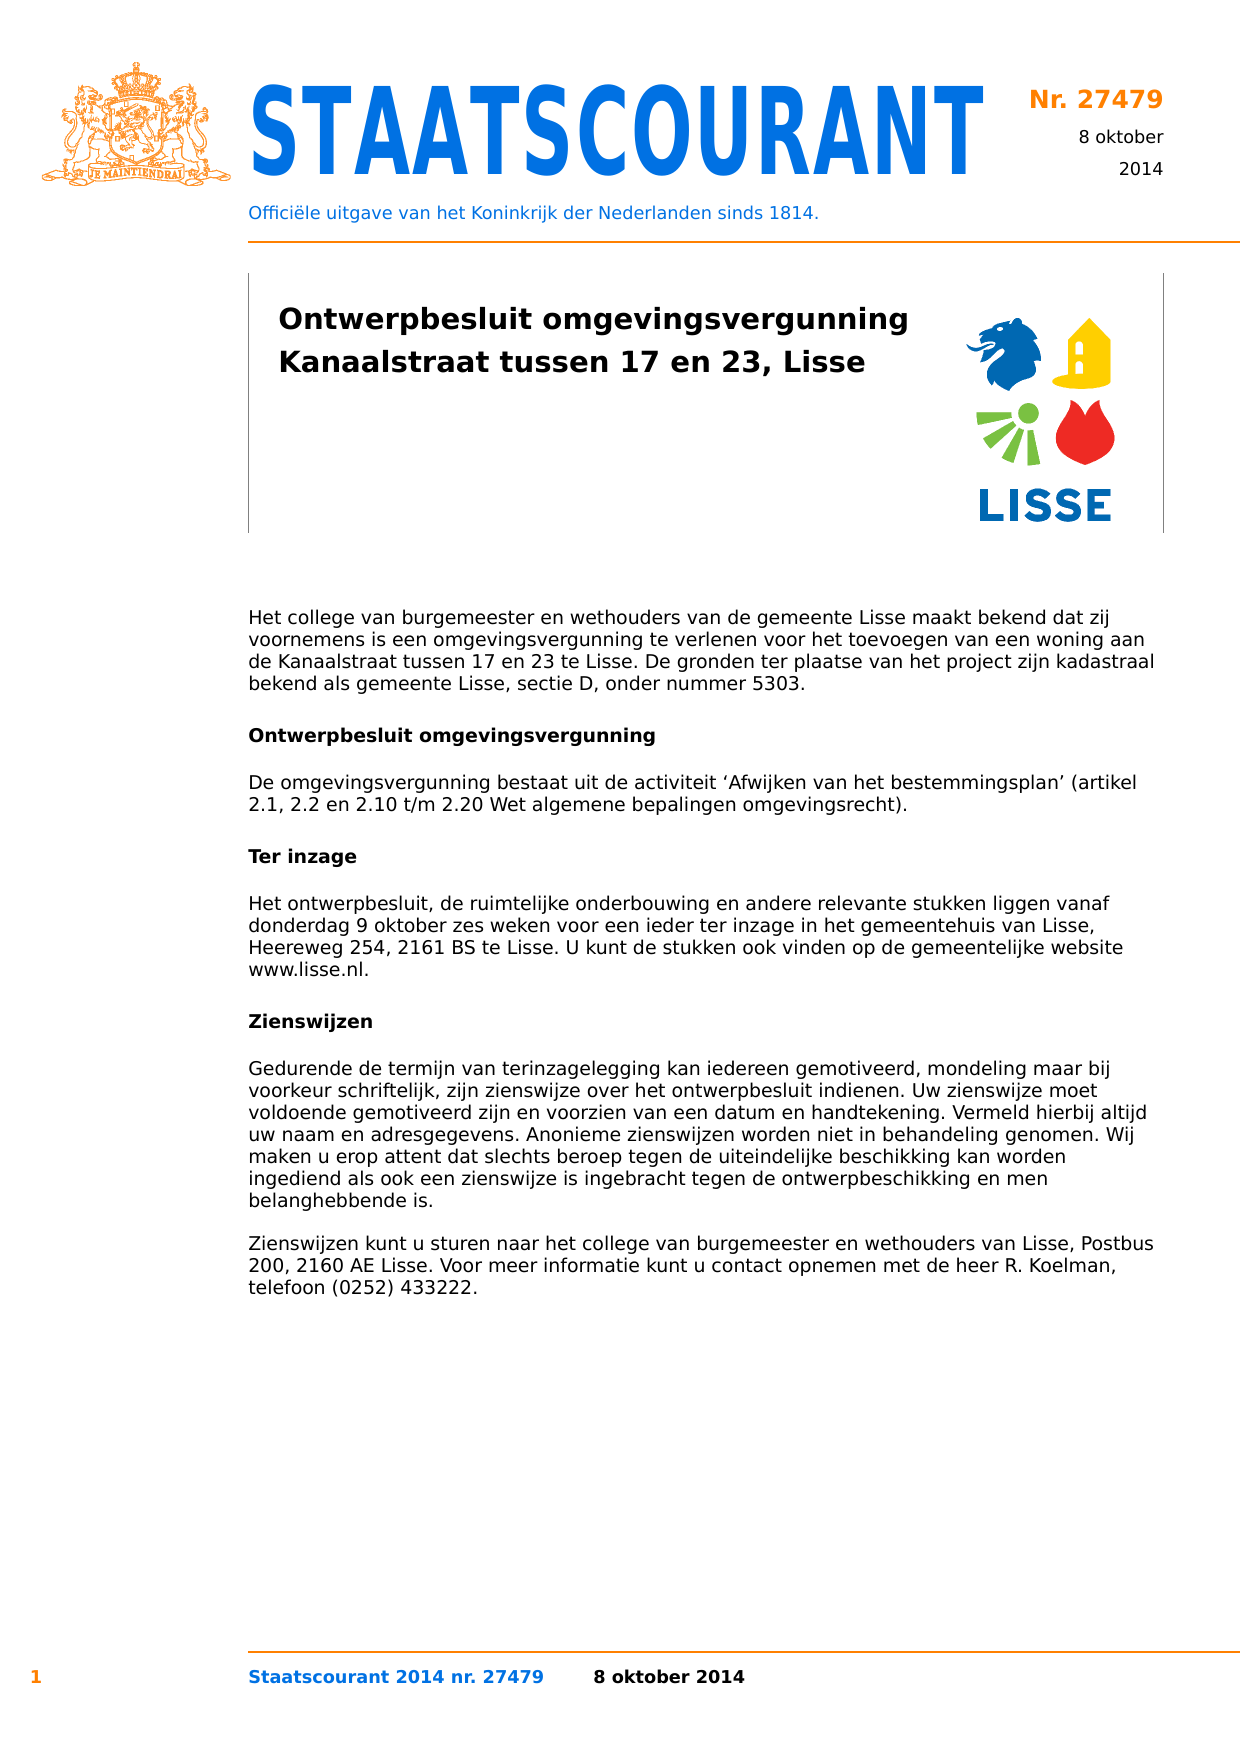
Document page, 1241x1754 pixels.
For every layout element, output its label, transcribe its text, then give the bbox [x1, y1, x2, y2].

text Gedurende de termijn van terinzagelegging kan iedereen gemotiveerd, mondeling maar bij voorkeur schriftelijk, zijn zienswijze over het ontwerpbesluit indienen. Uw zienswijze moet voldoende gemotiveerd zijn en voorzien van een datum en handtekening. Vermeld hierbij altijd uw naam en adresgegevens. Anonieme zienswijzen worden niet in behandeling genomen. Wij maken u erop attent dat slechts beroep tegen de uiteindelijke beschikking kan worden ingediend als ook een zienswijze is ingebracht tegen de ontwerpbeschikking en men belanghebbende is. [248, 1058, 1163, 1211]
subtitle Ter inzage [248, 846, 1163, 868]
subtitle Ontwerpbesluit omgevingsvergunning [248, 725, 1163, 747]
text Zienswijzen kunt u sturen naar het college van burgemeester en wethouders van Lisse, Postbus 200, 2160 AE Lisse. Voor meer informatie kunt u contact opnemen met de heer R. Koelman, telefoon (0252) 433222. [248, 1233, 1163, 1299]
text Het college van burgemeester en wethouders van de gemeente Lisse maakt bekend dat zij voornemens is een omgevingsvergunning te verlenen voor het toevoegen van een woning aan de Kanaalstraat tussen 17 en 23 te Lisse. De gronden ter plaatse van het project zijn kadastraal bekend als gemeente Lisse, sectie D, onder nummer 5303. [248, 607, 1163, 695]
text De omgevingsvergunning bestaat uit de activiteit ‘Afwijken van het bestemmingsplan’ (artikel 2.1, 2.2 en 2.10 t/m 2.20 Wet algemene bepalingen omgevingsrecht). [248, 772, 1163, 816]
table_cell 2014 [998, 153, 1240, 203]
table_cell 8 oktober [998, 121, 1240, 153]
subtitle Ontwerpbesluit omgevingsvergunning Kanaalstraat tussen 17 en 23, Lisse [249, 273, 1163, 533]
picture [41, 62, 231, 186]
text Het ontwerpbesluit, de ruimtelijke onderbouwing en andere relevante stukken liggen vanaf donderdag 9 oktober zes weken voor een ieder ter inzage in het gemeentehuis van Lisse, Heereweg 254, 2161 BS te Lisse. U kunt de stukken ook vinden op de gemeentelijke website www.lisse.nl. [248, 893, 1163, 981]
table_header [25, 62, 248, 241]
subtitle Zienswijzen [248, 1011, 1163, 1033]
table_header STAATSCOURANT [248, 62, 998, 203]
picture [956, 302, 1134, 533]
table_cell Officiële uitgave van het Koninkrijk der Nederlanden sinds 1814. [248, 203, 1240, 241]
table_header Nr. 27479 [998, 62, 1240, 121]
